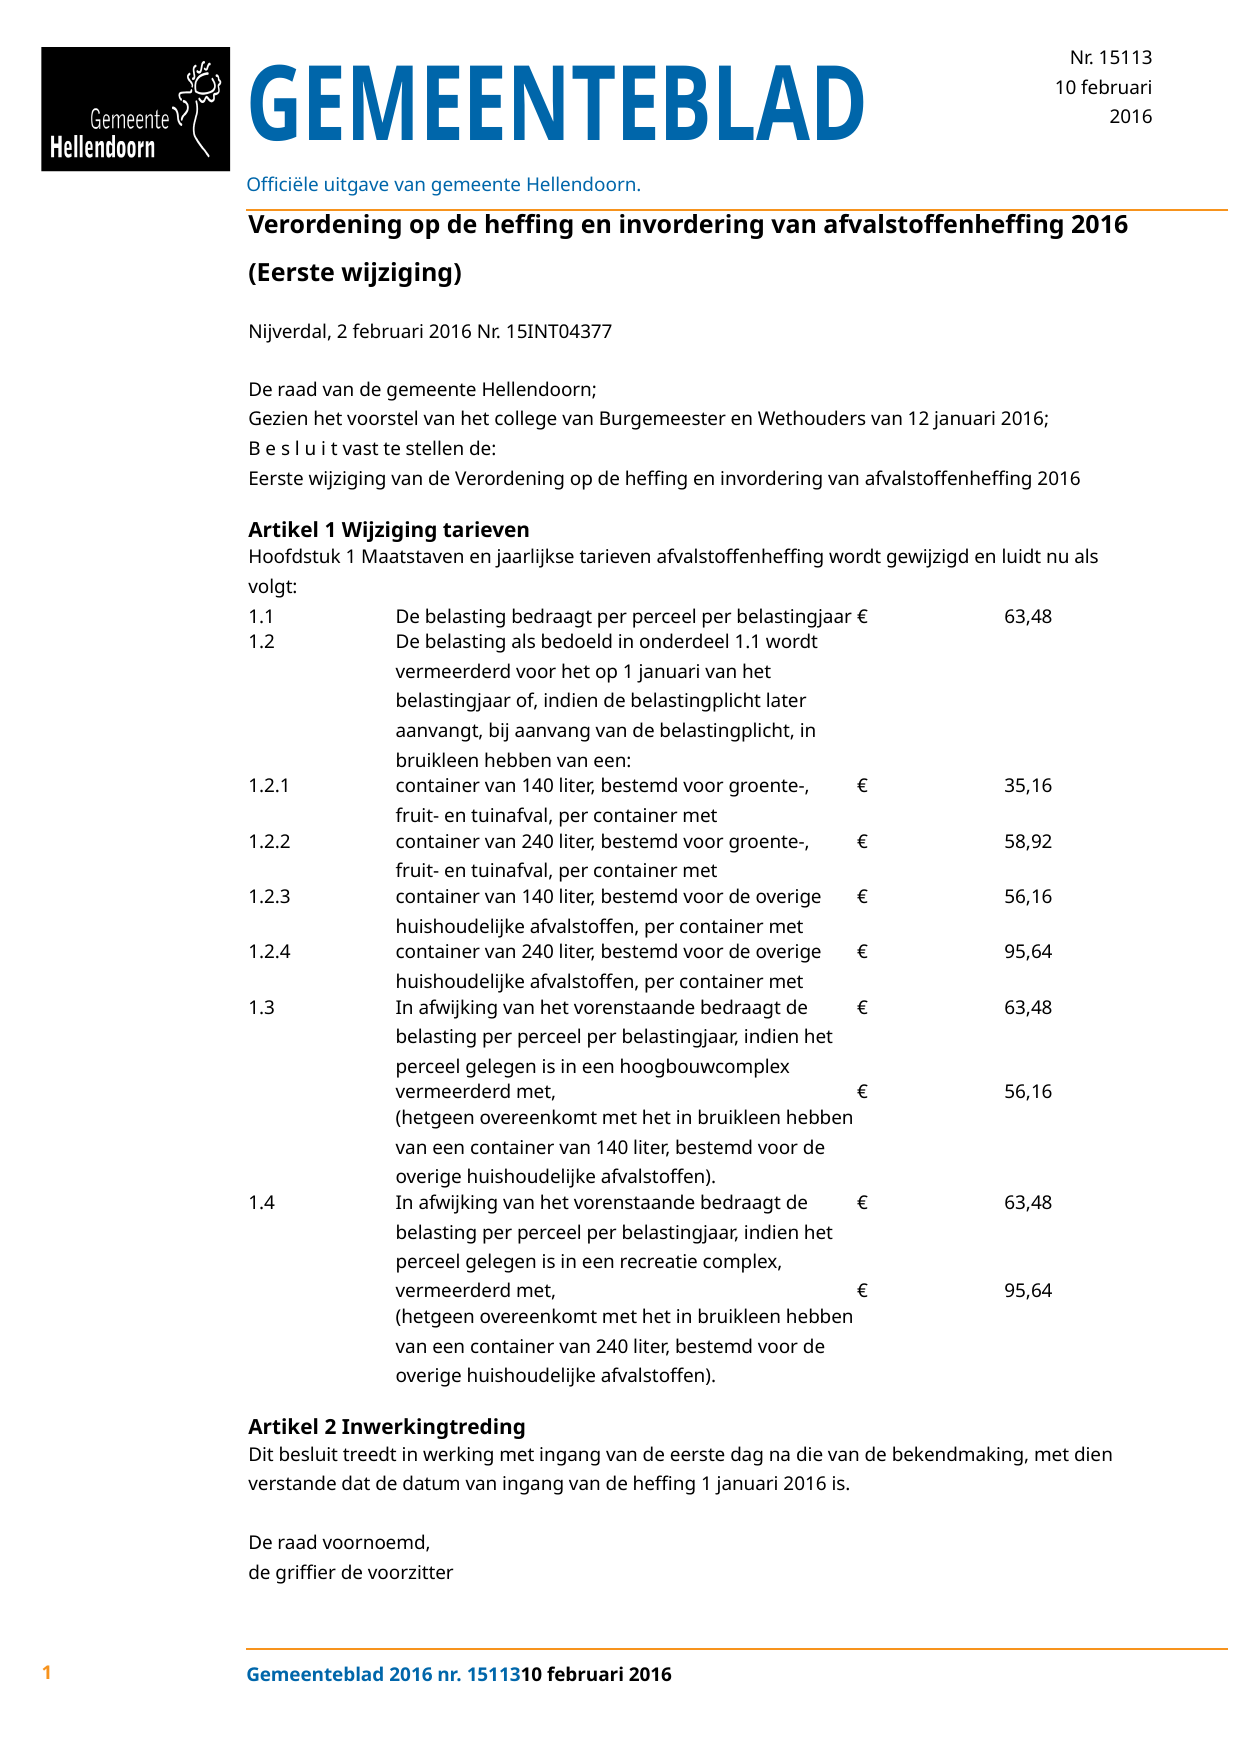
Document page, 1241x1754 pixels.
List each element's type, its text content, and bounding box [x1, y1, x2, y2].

table_cell 1.2 [248, 629, 395, 773]
table_cell 1.2.1 [248, 773, 395, 828]
table_cell 95,64 [1004, 939, 1152, 994]
table_cell vermeerderd met, [395, 1079, 857, 1104]
table_header [248, 1278, 395, 1303]
table_cell In afwijking van het vorenstaande bedraagt de belasting per perceel per belastingjaar, indien het perceel gelegen is in een hoogbouwcomplex [395, 994, 857, 1079]
table_cell 1.2.3 [248, 883, 395, 938]
table_cell [857, 1303, 1004, 1388]
table_cell container van 140 liter, bestemd voor de overige huishoudelijke afvalstoffen, per container met [395, 883, 857, 938]
table_cell (hetgeen overeenkomt met het in bruikleen hebben van een container van 140 liter, bestemd voor de overige huishoudelijke afvalstoffen). [395, 1105, 857, 1189]
text B e s l u i t vast te stellen de: [248, 435, 1152, 461]
table_cell [1004, 1303, 1152, 1388]
table_cell 1.2.4 [248, 939, 395, 994]
text Nijverdal, 2 februari 2016 Nr. 15INT04377 [248, 318, 1152, 344]
text Dit besluit treedt in werking met ingang van de eerste dag na die van de bekendmaking, met dien verstande dat de datum van ingang van de heffing 1 januari 2016 is. [248, 1441, 1152, 1496]
table_cell 56,16 [1004, 883, 1152, 938]
table_header € [857, 1278, 1004, 1303]
text Artikel 2 Inwerkingtreding [248, 1412, 1152, 1441]
table_cell € [857, 828, 1004, 883]
text de griffier de voorzitter [248, 1559, 1152, 1585]
table_cell [248, 1105, 395, 1189]
table_cell 56,16 [1004, 1079, 1152, 1104]
table_cell [248, 1079, 395, 1104]
table_header 95,64 [1004, 1278, 1152, 1303]
table_cell De belasting als bedoeld in onderdeel 1.1 wordt vermeerderd voor het op 1 januari van het belastingjaar of, indien de belastingplicht later aanvangt, bij aanvang van de belastingplicht, in bruikleen hebben van een: [395, 629, 857, 773]
table_cell € [857, 773, 1004, 828]
table_cell [857, 1105, 1004, 1189]
table_cell container van 240 liter, bestemd voor groente-, fruit- en tuinafval, per container met [395, 828, 857, 883]
picture [41, 47, 231, 172]
text De raad van de gemeente Hellendoorn; [248, 376, 1152, 402]
table_cell container van 140 liter, bestemd voor groente-, fruit- en tuinafval, per container met [395, 773, 857, 828]
text Gezien het voorstel van het college van Burgemeester en Wethouders van 12 januari 2016; [248, 406, 1152, 431]
table_cell [248, 1303, 395, 1388]
table_cell [1004, 629, 1152, 773]
text Hoofdstuk 1 Maatstaven en jaarlijkse tarieven afvalstoffenheffing wordt gewijzigd en luidt nu als volgt: [248, 543, 1152, 599]
text Artikel 1 Wijziging tarieven [248, 515, 1152, 543]
table_header 1.1 [248, 603, 395, 628]
table_cell In afwijking van het vorenstaande bedraagt de belasting per perceel per belastingjaar, indien het perceel gelegen is in een recreatie complex, [395, 1189, 857, 1274]
table_header De belasting bedraagt per perceel per belastingjaar [395, 603, 857, 628]
table_cell 63,48 [1004, 994, 1152, 1079]
table_header vermeerderd met, [395, 1278, 857, 1303]
table_cell container van 240 liter, bestemd voor de overige huishoudelijke afvalstoffen, per container met [395, 939, 857, 994]
table_cell € [857, 994, 1004, 1079]
table_header € [857, 603, 1004, 628]
table_cell (hetgeen overeenkomt met het in bruikleen hebben van een container van 240 liter, bestemd voor de overige huishoudelijke afvalstoffen). [395, 1303, 857, 1388]
table_cell € [857, 1079, 1004, 1104]
table_cell 35,16 [1004, 773, 1152, 828]
table_cell 1.2.2 [248, 828, 395, 883]
table_cell € [857, 1189, 1004, 1274]
text Eerste wijziging van de Verordening op de heffing en invordering van afvalstoffenheffing 2016 [248, 465, 1152, 490]
table_cell 1.3 [248, 994, 395, 1079]
text De raad voornoemd, [248, 1529, 1152, 1555]
table_cell [857, 629, 1004, 773]
text Verordening op de heffing en invordering van afvalstoffenheffing 2016 (Eerste wijziging) [248, 211, 1152, 288]
table_cell € [857, 883, 1004, 938]
table_cell 63,48 [1004, 1189, 1152, 1274]
table_cell 1.4 [248, 1189, 395, 1274]
table_cell € [857, 939, 1004, 994]
table_cell 58,92 [1004, 828, 1152, 883]
table_header 63,48 [1004, 603, 1152, 628]
table_cell [1004, 1105, 1152, 1189]
